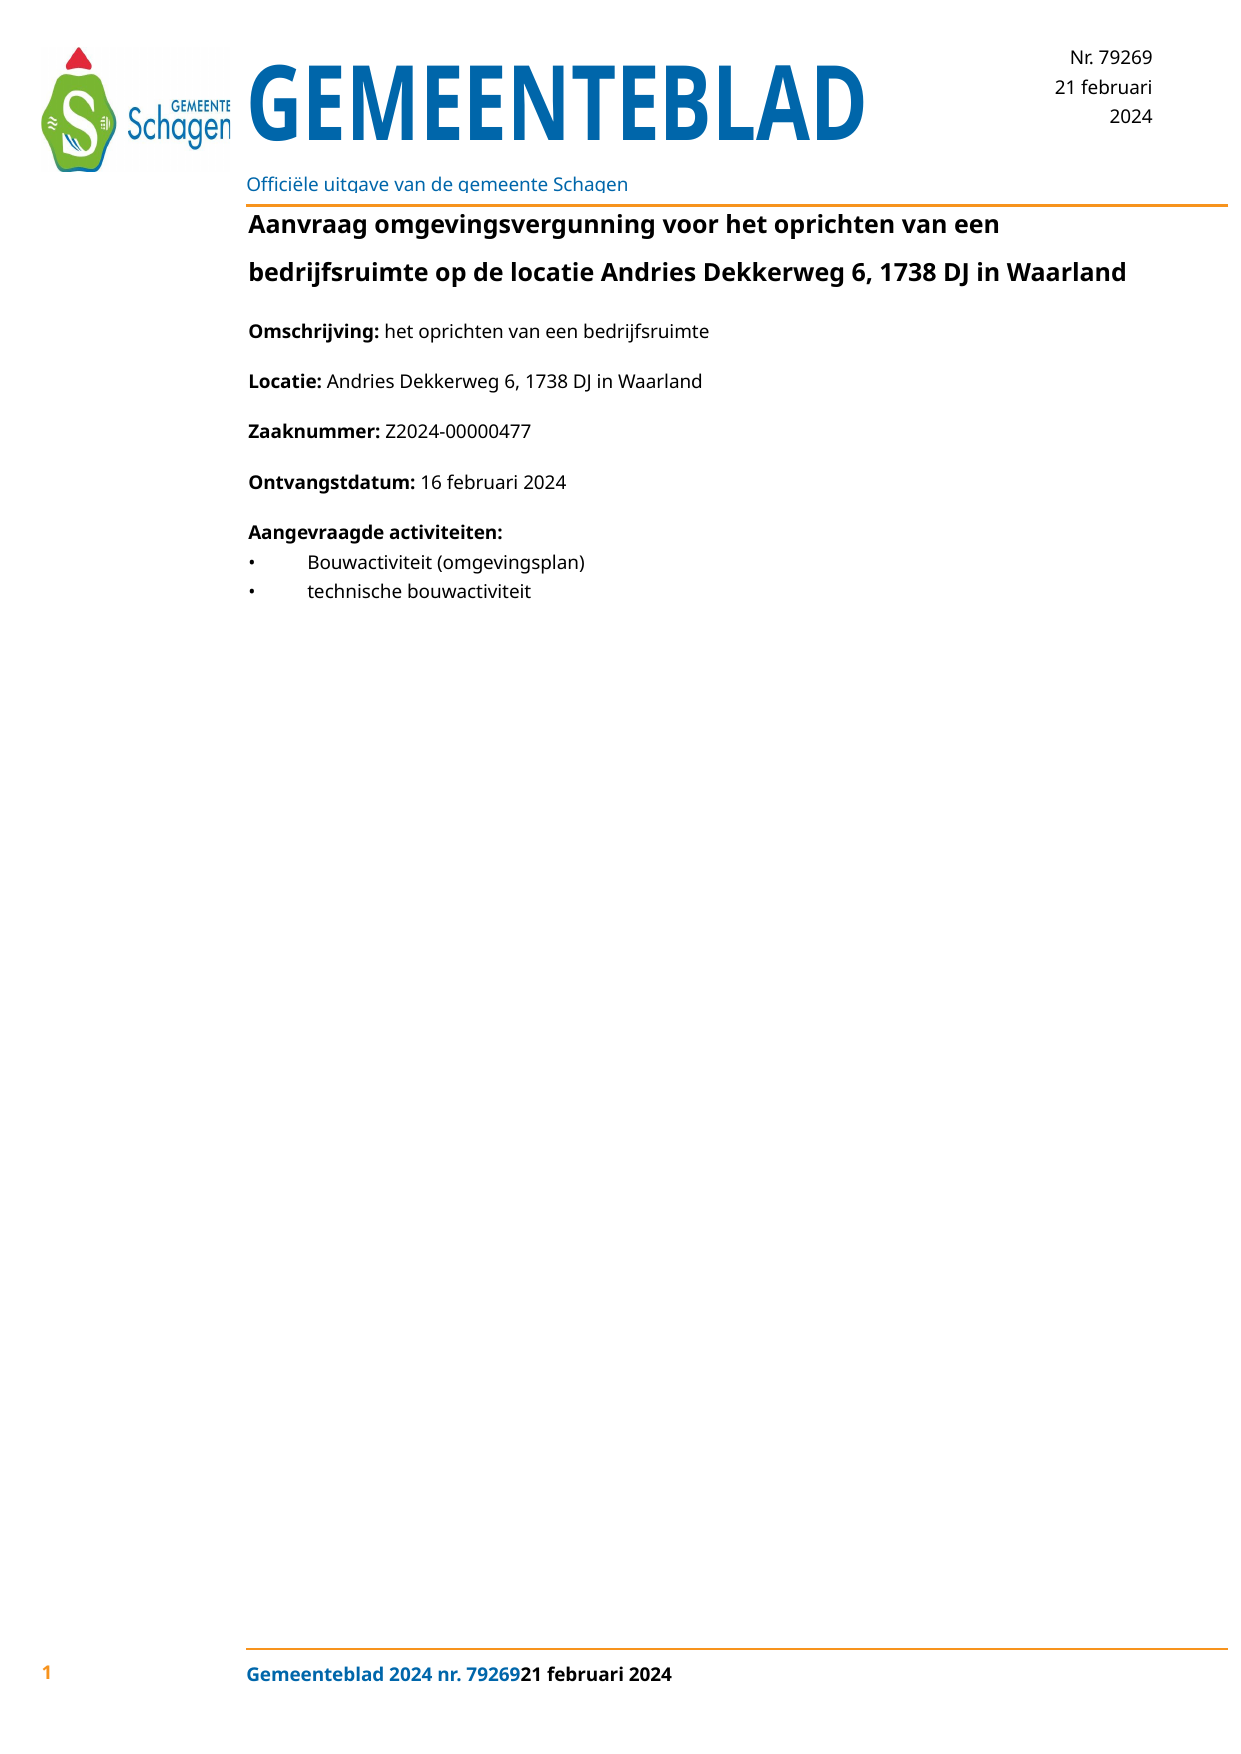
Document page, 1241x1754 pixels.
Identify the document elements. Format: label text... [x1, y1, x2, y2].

text Locatie: Andries Dekkerweg 6, 1738 DJ in Waarland [248, 368, 1152, 394]
list technische bouwactiviteit [248, 579, 1152, 604]
list Bouwactiviteit (omgevingsplan) [248, 549, 1152, 575]
picture [41, 47, 231, 172]
text Ontvangstdatum: 16 februari 2024 [248, 469, 1152, 495]
text Aanvraag omgevingsvergunning voor het oprichten van een bedrijfsruimte op de locatie Andries Dekkerweg 6, 1738 DJ in Waarland [248, 207, 1152, 288]
text Aangevraagde activiteiten: [248, 519, 1152, 545]
text Omschrijving: het oprichten van een bedrijfsruimte [248, 318, 1152, 344]
text Zaaknummer: Z2024-00000477 [248, 419, 1152, 444]
